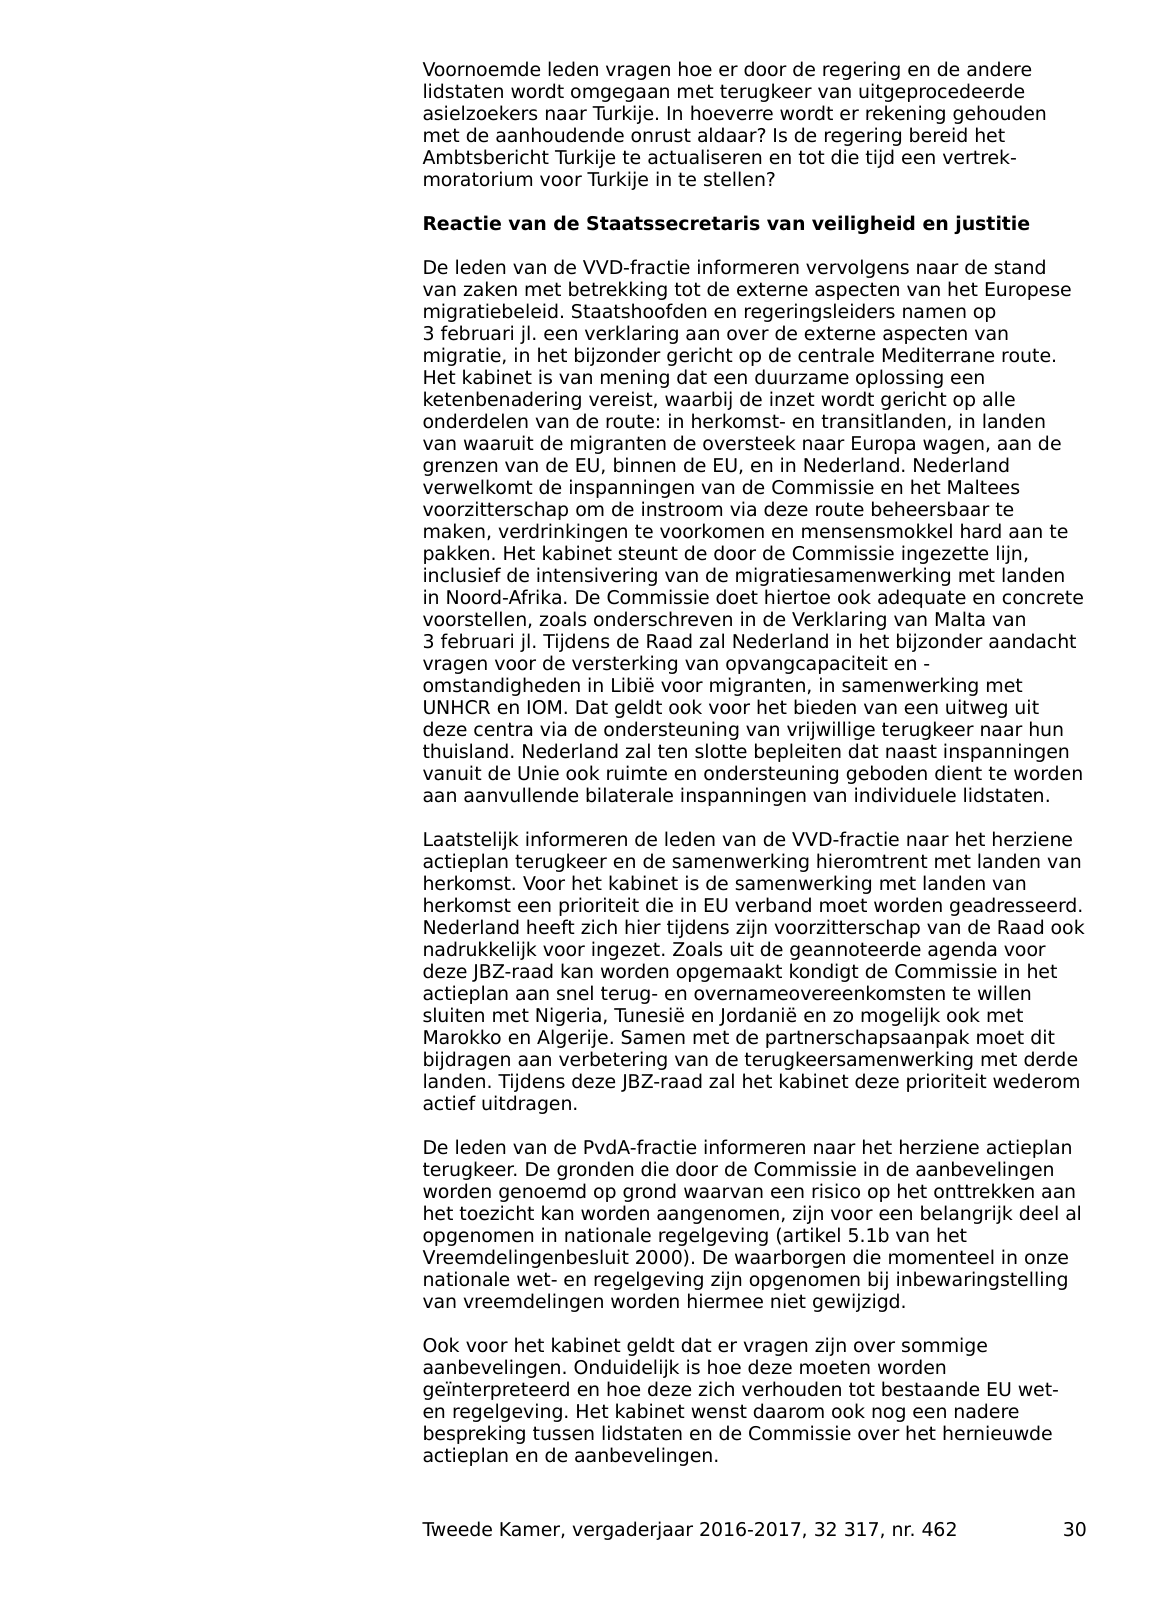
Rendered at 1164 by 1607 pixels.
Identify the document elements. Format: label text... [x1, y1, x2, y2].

text Ook voor het kabinet geldt dat er vragen zijn over sommige aanbevelingen. Onduidelijk is hoe deze moeten worden geïnterpreteerd en hoe deze zich verhouden tot bestaande EU wet- en regelgeving. Het kabinet wenst daarom ook nog een nadere bespreking tussen lidstaten en de Commissie over het hernieuwde actieplan en de aanbevelingen. [422, 1335, 1087, 1467]
text De leden van de VVD-fractie informeren vervolgens naar de stand van zaken met betrekking tot de externe aspecten van het Europese migratiebeleid. Staatshoofden en regeringsleiders namen op 3 februari jl. een verklaring aan over de externe aspecten van migratie, in het bijzonder gericht op de centrale Mediterrane route. Het kabinet is van mening dat een duurzame oplossing een ketenbenadering vereist, waarbij de inzet wordt gericht op alle onderdelen van de route: in herkomst- en transitlanden, in landen van waaruit de migranten de oversteek naar Europa wagen, aan de grenzen van de EU, binnen de EU, en in Nederland. Nederland verwelkomt de inspanningen van de Commissie en het Maltees voorzitterschap om de instroom via deze route beheersbaar te maken, verdrinkingen te voorkomen en mensensmokkel hard aan te pakken. Het kabinet steunt de door de Commissie ingezette lijn, inclusief de intensivering van de migratiesamenwerking met landen in Noord-Afrika. De Commissie doet hiertoe ook adequate en concrete voorstellen, zoals onderschreven in de Verklaring van Malta van 3 februari jl. Tijdens de Raad zal Nederland in het bijzonder aandacht vragen voor de versterking van opvangcapaciteit en -omstandigheden in Libië voor migranten, in samenwerking met UNHCR en IOM. Dat geldt ook voor het bieden van een uitweg uit deze centra via de ondersteuning van vrijwillige terugkeer naar hun thuisland. Nederland zal ten slotte bepleiten dat naast inspanningen vanuit de Unie ook ruimte en ondersteuning geboden dient te worden aan aanvullende bilaterale inspanningen van individuele lidstaten. [422, 257, 1087, 807]
text Laatstelijk informeren de leden van de VVD-fractie naar het herziene actieplan terugkeer en de samenwerking hieromtrent met landen van herkomst. Voor het kabinet is de samenwerking met landen van herkomst een prioriteit die in EU verband moet worden geadresseerd. Nederland heeft zich hier tijdens zijn voorzitterschap van de Raad ook nadrukkelijk voor ingezet. Zoals uit de geannoteerde agenda voor deze JBZ-raad kan worden opgemaakt kondigt de Commissie in het actieplan aan snel terug- en overnameovereenkomsten te willen sluiten met Nigeria, Tunesië en Jordanië en zo mogelijk ook met Marokko en Algerije. Samen met de partnerschapsaanpak moet dit bijdragen aan verbetering van de terugkeersamenwerking met derde landen. Tijdens deze JBZ-raad zal het kabinet deze prioriteit wederom actief uitdragen. [422, 829, 1087, 1115]
text Voornoemde leden vragen hoe er door de regering en de andere lidstaten wordt omgegaan met terugkeer van uitgeprocedeerde asielzoekers naar Turkije. In hoeverre wordt er rekening gehouden met de aanhoudende onrust aldaar? Is de regering bereid het Ambtsbericht Turkije te actualiseren en tot die tijd een vertrek-moratorium voor Turkije in te stellen? [422, 59, 1087, 191]
text De leden van de PvdA-fractie informeren naar het herziene actieplan terugkeer. De gronden die door de Commissie in de aanbevelingen worden genoemd op grond waarvan een risico op het onttrekken aan het toezicht kan worden aangenomen, zijn voor een belangrijk deel al opgenomen in nationale regelgeving (artikel 5.1b van het Vreemdelingenbesluit 2000). De waarborgen die momenteel in onze nationale wet- en regelgeving zijn opgenomen bij inbewaringstelling van vreemdelingen worden hiermee niet gewijzigd. [422, 1137, 1087, 1313]
subtitle Reactie van de Staatssecretaris van veiligheid en justitie [422, 213, 1087, 235]
